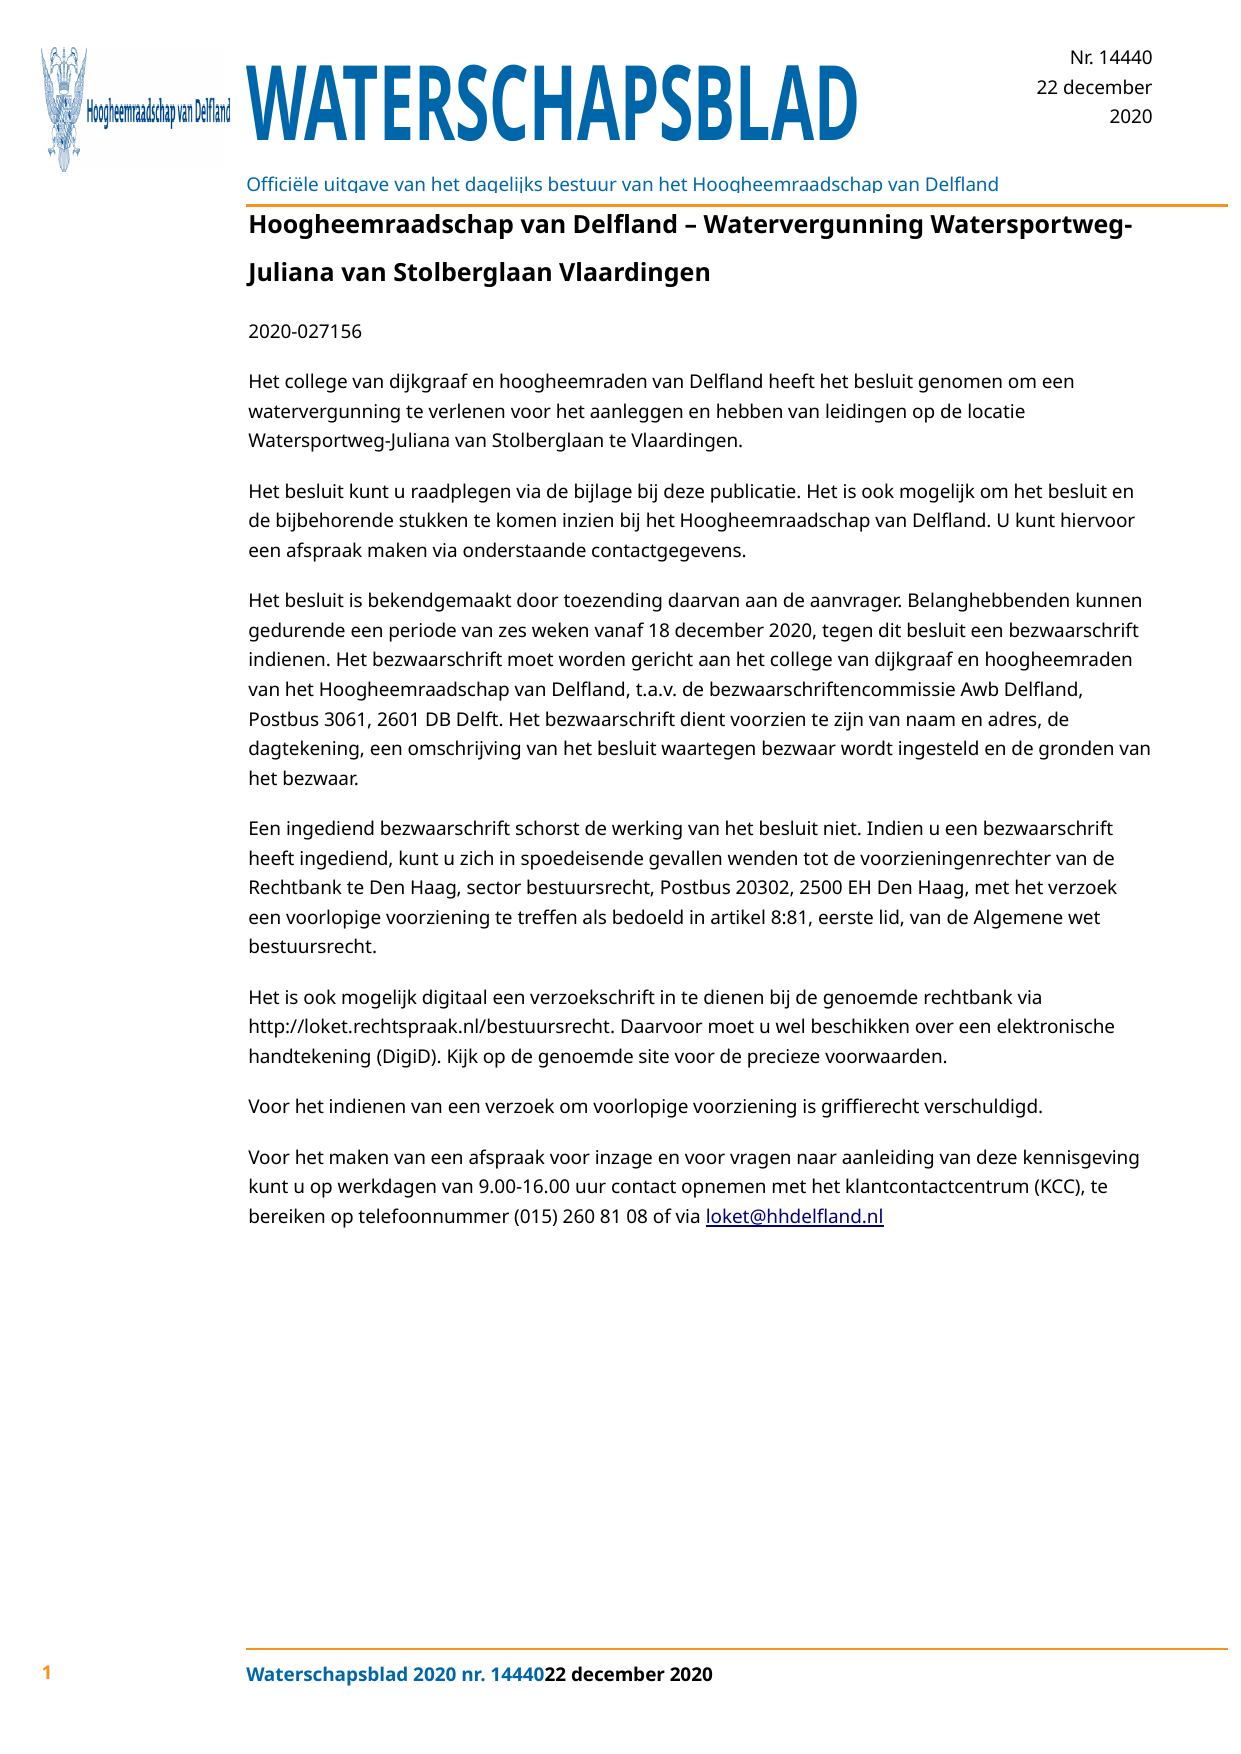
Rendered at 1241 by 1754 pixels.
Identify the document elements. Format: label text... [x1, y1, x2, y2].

picture [41, 47, 231, 172]
text Hoogheemraadschap van Delfland – Watervergunning Watersportweg-Juliana van Stolberglaan Vlaardingen [248, 207, 1152, 288]
text Het is ook mogelijk digitaal een verzoekschrift in te dienen bij de genoemde rechtbank via http://loket.rechtspraak.nl/bestuursrecht. Daarvoor moet u wel beschikken over een elektronische handtekening (DigiD). Kijk op de genoemde site voor de precieze voorwaarden. [248, 984, 1152, 1069]
text Voor het indienen van een verzoek om voorlopige voorziening is griffierecht verschuldigd. [248, 1094, 1152, 1119]
text Het besluit kunt u raadplegen via de bijlage bij deze publicatie. Het is ook mogelijk om het besluit en de bijbehorende stukken te komen inzien bij het Hoogheemraadschap van Delfland. U kunt hiervoor een afspraak maken via onderstaande contactgegevens. [248, 478, 1152, 563]
text Voor het maken van een afspraak voor inzage en voor vragen naar aanleiding van deze kennisgeving kunt u op werkdagen van 9.00-16.00 uur contact opnemen met het klantcontactcentrum (KCC), te bereiken op telefoonnummer (015) 260 81 08 of via loket@hhdelfland.nl [248, 1144, 1152, 1229]
text Het besluit is bekendgemaakt door toezending daarvan aan de aanvrager. Belanghebbenden kunnen gedurende een periode van zes weken vanaf 18 december 2020, tegen dit besluit een bezwaarschrift indienen. Het bezwaarschrift moet worden gericht aan het college van dijkgraaf en hoogheemraden van het Hoogheemraadschap van Delfland, t.a.v. de bezwaarschriftencommissie Awb Delfland, Postbus 3061, 2601 DB Delft. Het bezwaarschrift dient voorzien te zijn van naam en adres, de dagtekening, een omschrijving van het besluit waartegen bezwaar wordt ingesteld en de gronden van het bezwaar. [248, 587, 1152, 791]
text Een ingediend bezwaarschrift schorst de werking van het besluit niet. Indien u een bezwaarschrift heeft ingediend, kunt u zich in spoedeisende gevallen wenden tot de voorzieningenrechter van de Rechtbank te Den Haag, sector bestuursrecht, Postbus 20302, 2500 EH Den Haag, met het verzoek een voorlopige voorziening te treffen als bedoeld in artikel 8:81, eerste lid, van de Algemene wet bestuursrecht. [248, 815, 1152, 959]
text Het college van dijkgraaf en hoogheemraden van Delfland heeft het besluit genomen om een watervergunning te verlenen voor het aanleggen en hebben van leidingen op de locatie Watersportweg-Juliana van Stolberglaan te Vlaardingen. [248, 368, 1152, 453]
text 2020-027156 [248, 318, 1152, 344]
